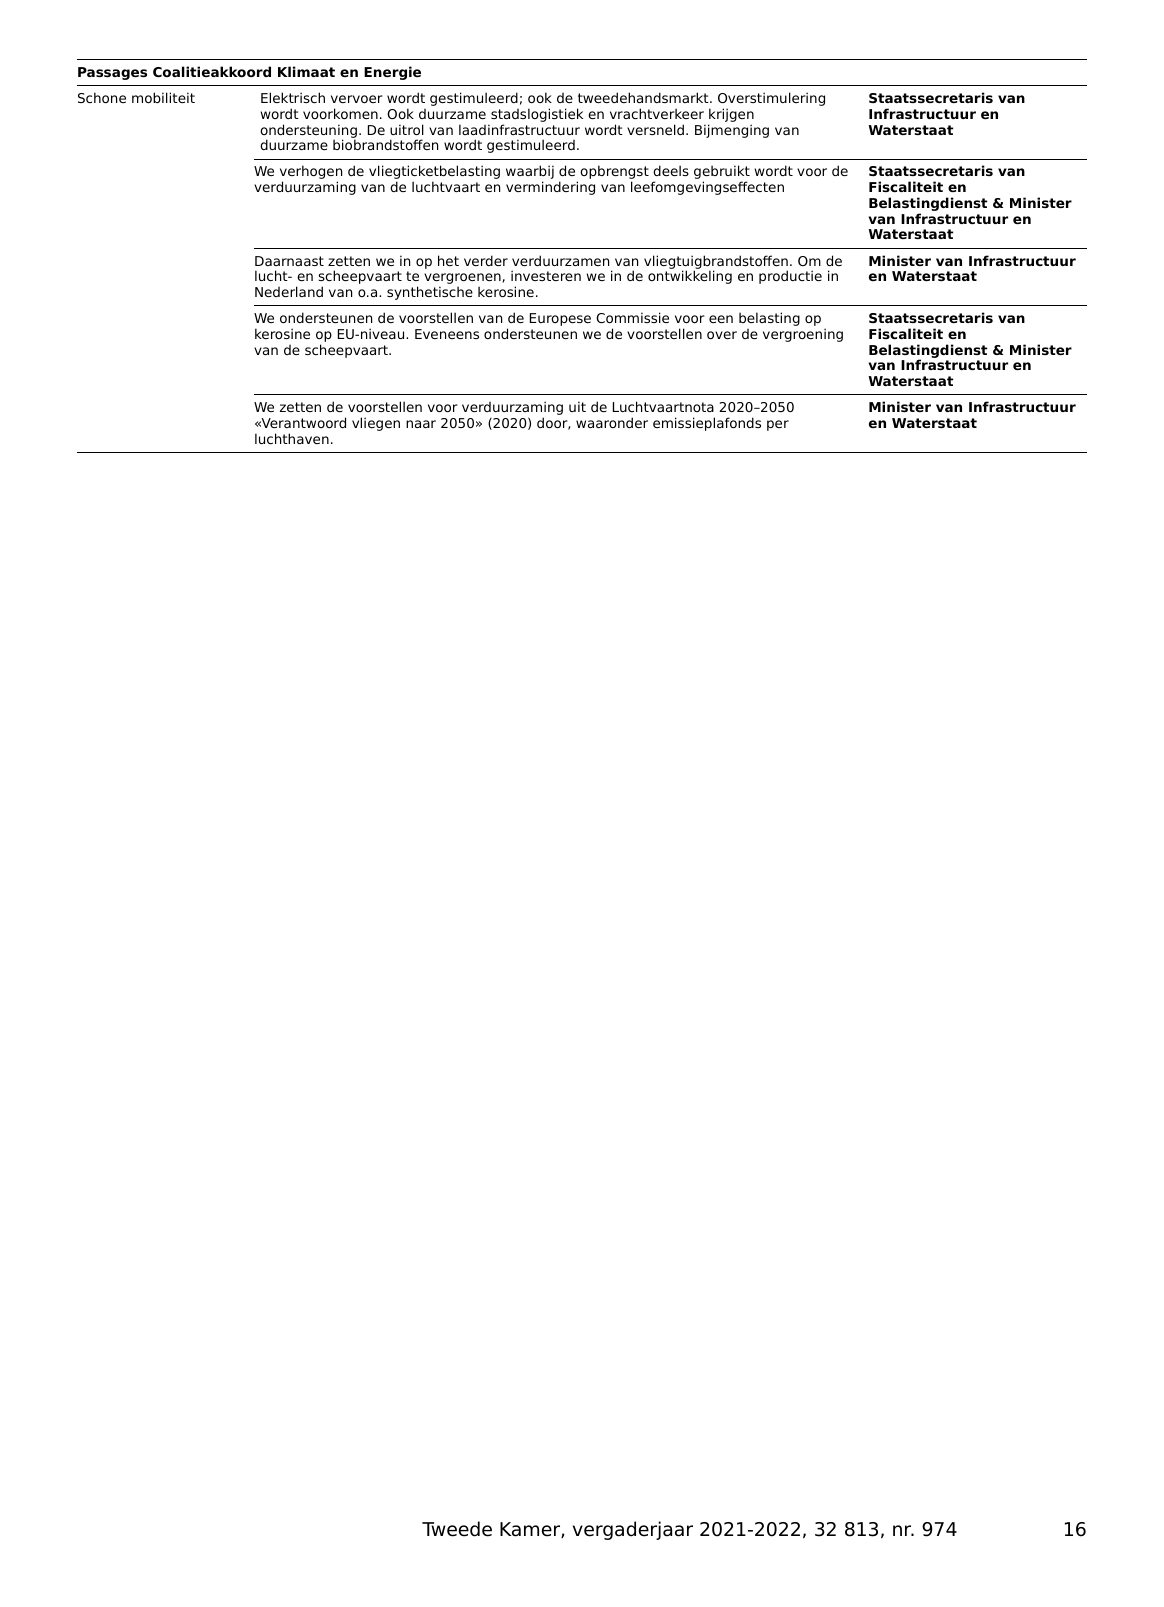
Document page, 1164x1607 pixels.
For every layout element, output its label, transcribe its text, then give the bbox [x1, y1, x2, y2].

table_header Passages Coalitieakkoord Klimaat en Energie [77, 60, 1087, 85]
table_cell Minister van Infrastructuur en Waterstaat [862, 395, 1087, 452]
table_cell Staatssecretaris van Infrastructuur en Waterstaat [862, 86, 1087, 158]
table_cell Staatssecretaris van Fiscaliteit en Belastingdienst & Minister van Infrastructuur en Waterstaat [862, 306, 1087, 394]
table_cell Minister van Infrastructuur en Waterstaat [862, 249, 1087, 305]
table_cell We zetten de voorstellen voor verduurzaming uit de Luchtvaartnota 2020–2050 «Verantwoord vliegen naar 2050» (2020) door, waaronder emissieplafonds per luchthaven. [254, 395, 862, 452]
table_cell Elektrisch vervoer wordt gestimuleerd; ook de tweedehandsmarkt. Overstimulering wordt voorkomen. Ook duurzame stadslogistiek en vrachtverkeer krijgen ondersteuning. De uitrol van laadinfrastructuur wordt versneld. Bijmenging van duurzame biobrandstoffen wordt gestimuleerd. [254, 86, 862, 158]
table_cell Schone mobiliteit [77, 86, 254, 452]
table_cell We verhogen de vliegticketbelasting waarbij de opbrengst deels gebruikt wordt voor de verduurzaming van de luchtvaart en vermindering van leefomgevingseffecten [254, 160, 862, 248]
table_cell Daarnaast zetten we in op het verder verduurzamen van vliegtuigbrandstoffen. Om de lucht- en scheepvaart te vergroenen, investeren we in de ontwikkeling en productie in Nederland van o.a. synthetische kerosine. [254, 249, 862, 305]
table_cell We ondersteunen de voorstellen van de Europese Commissie voor een belasting op kerosine op EU-niveau. Eveneens ondersteunen we de voorstellen over de vergroening van de scheepvaart. [254, 306, 862, 394]
table_cell Staatssecretaris van Fiscaliteit en Belastingdienst & Minister van Infrastructuur en Waterstaat [862, 160, 1087, 248]
